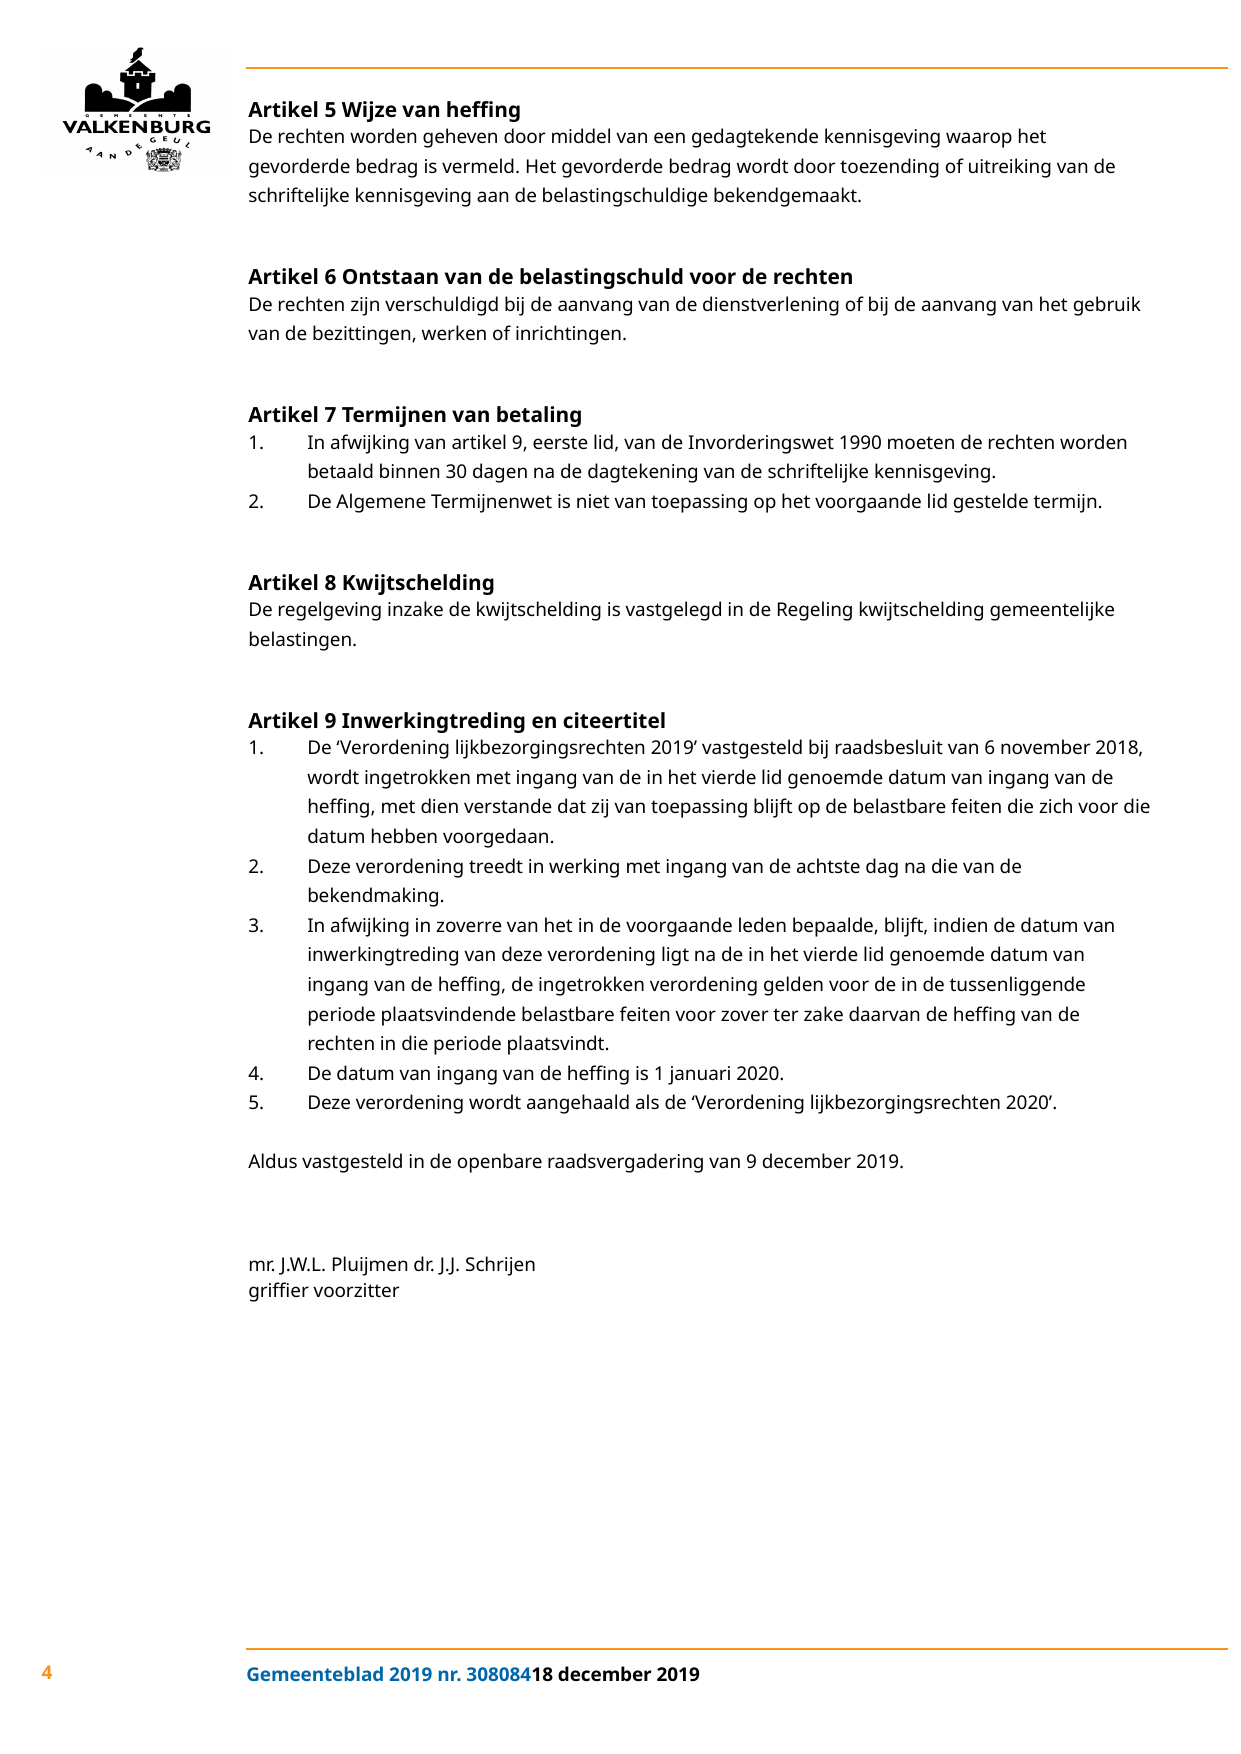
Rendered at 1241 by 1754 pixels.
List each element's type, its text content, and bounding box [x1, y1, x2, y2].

text De rechten worden geheven door middel van een gedagtekende kennisgeving waarop het gevorderde bedrag is vermeld. Het gevorderde bedrag wordt door toezending of uitreiking van de schriftelijke kennisgeving aan de belastingschuldige bekendgemaakt. [248, 123, 1152, 208]
list Deze verordening wordt aangehaald als de ‘Verordening lijkbezorgingsrechten 2020’. [248, 1089, 1152, 1115]
text mr. J.W.L. Pluijmen dr. J.J. Schrijen [248, 1252, 1152, 1277]
list Deze verordening treedt in werking met ingang van de achtste dag na die van de bekendmaking. [248, 853, 1152, 908]
list De Algemene Termijnenwet is niet van toepassing op het voorgaande lid gestelde termijn. [248, 488, 1152, 514]
text Aldus vastgesteld in de openbare raadsvergadering van 9 december 2019. [248, 1149, 1152, 1174]
text griffier voorzitter [248, 1277, 1152, 1303]
list In afwijking in zoverre van het in de voorgaande leden bepaalde, blijft, indien de datum van inwerkingtreding van deze verordening ligt na de in het vierde lid genoemde datum van ingang van de heffing, de ingetrokken verordening gelden voor de in de tussenliggende periode plaatsvindende belastbare feiten voor zover ter zake daarvan de heffing van de rechten in die periode plaatsvindt. [248, 912, 1152, 1056]
text Artikel 6 Ontstaan van de belastingschuld voor de rechten [248, 262, 1152, 291]
text Artikel 7 Termijnen van betaling [248, 400, 1152, 429]
text Artikel 8 Kwijtschelding [248, 568, 1152, 596]
text Artikel 5 Wijze van heffing [248, 95, 1152, 123]
text De rechten zijn verschuldigd bij de aanvang van de dienstverlening of bij de aanvang van het gebruik van de bezittingen, werken of inrichtingen. [248, 291, 1152, 346]
picture [41, 47, 231, 172]
list De ‘Verordening lijkbezorgingsrechten 2019’ vastgesteld bij raadsbesluit van 6 november 2018, wordt ingetrokken met ingang van de in het vierde lid genoemde datum van ingang van de heffing, met dien verstande dat zij van toepassing blijft op de belastbare feiten die zich voor die datum hebben voorgedaan. [248, 734, 1152, 849]
text Artikel 9 Inwerkingtreding en citeertitel [248, 706, 1152, 734]
list De datum van ingang van de heffing is 1 januari 2020. [248, 1060, 1152, 1086]
list In afwijking van artikel 9, eerste lid, van de Invorderingswet 1990 moeten de rechten worden betaald binnen 30 dagen na de dagtekening van de schriftelijke kennisgeving. [248, 429, 1152, 484]
text De regelgeving inzake de kwijtschelding is vastgelegd in de Regeling kwijtschelding gemeentelijke belastingen. [248, 596, 1152, 652]
